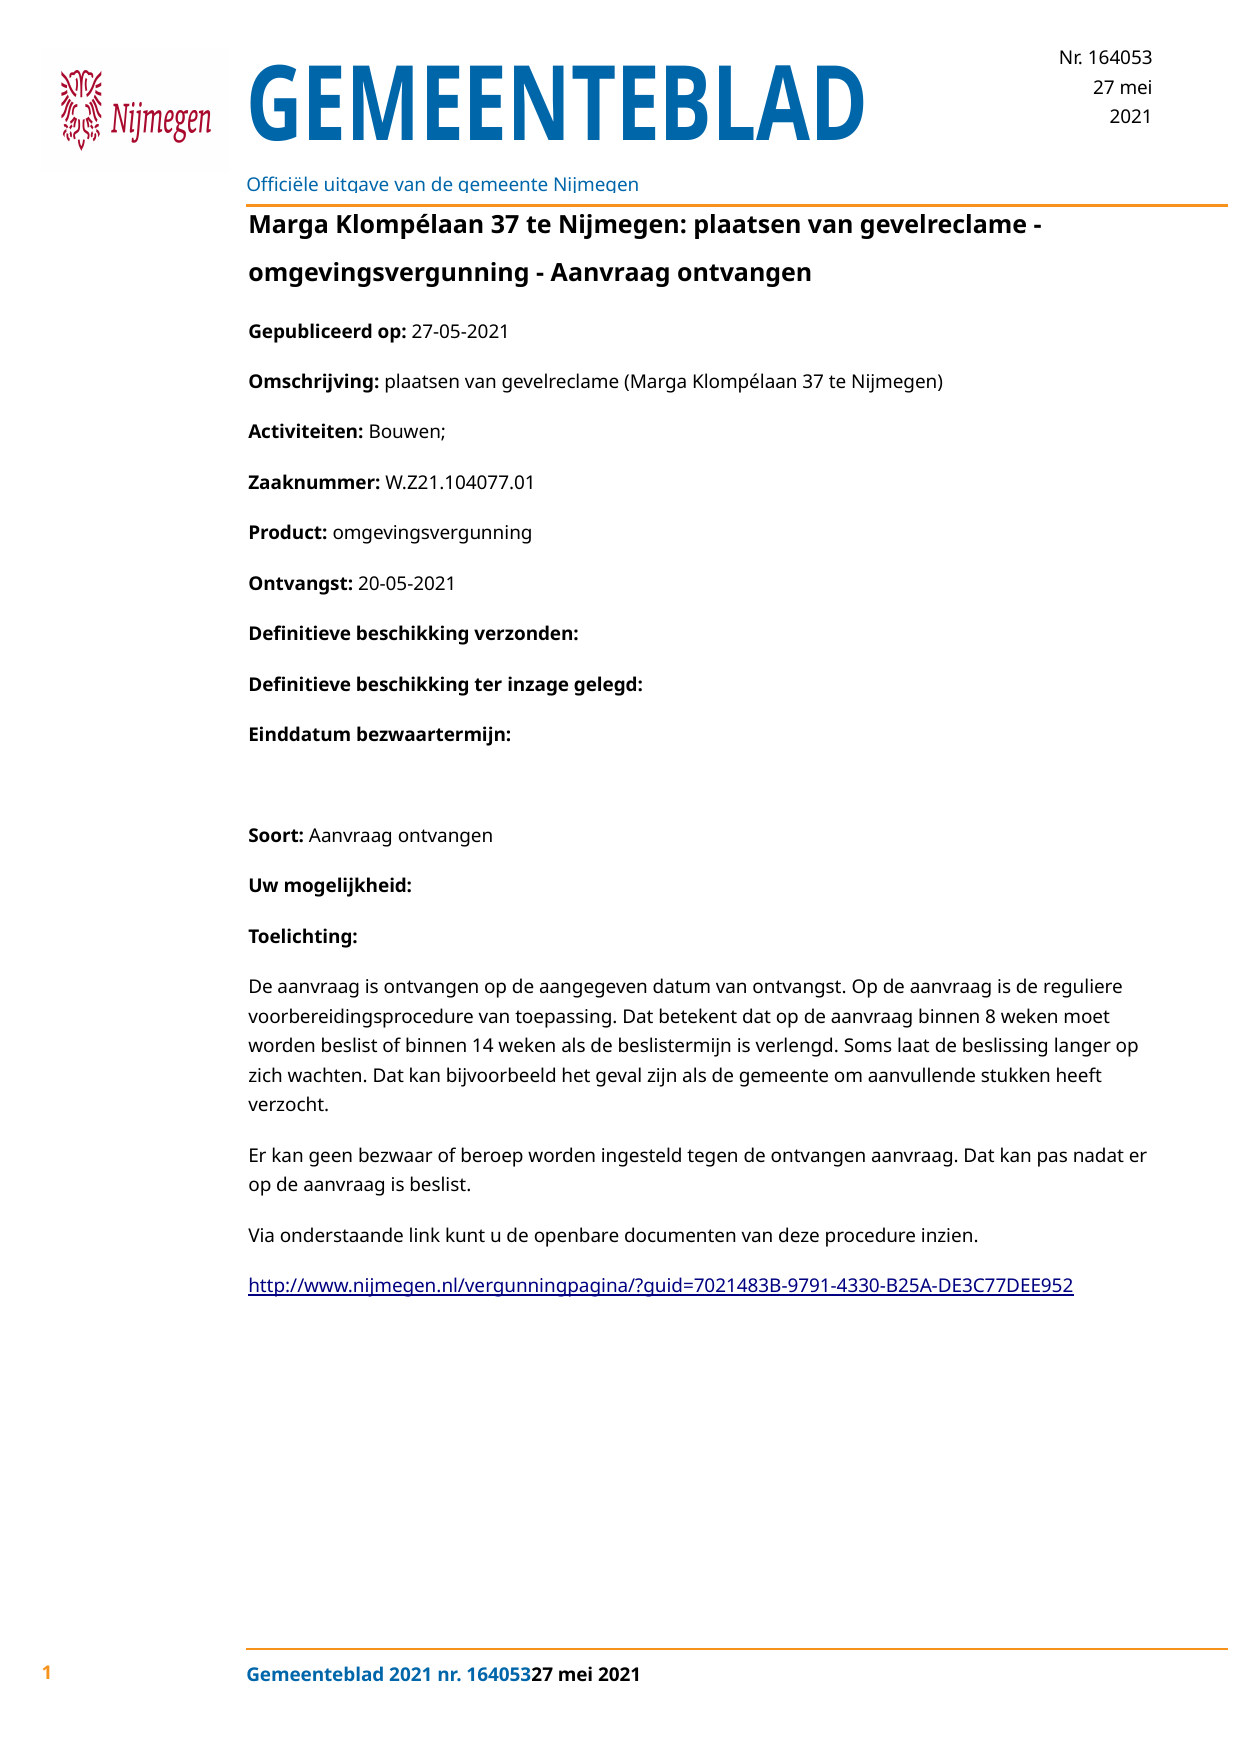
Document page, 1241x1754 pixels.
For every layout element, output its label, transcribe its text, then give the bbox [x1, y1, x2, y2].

text Activiteiten: Bouwen; [248, 419, 1152, 444]
text Definitieve beschikking verzonden: [248, 620, 1152, 646]
text Marga Klompélaan 37 te Nijmegen: plaatsen van gevelreclame - omgevingsvergunning - Aanvraag ontvangen [248, 207, 1152, 288]
text Gepubliceerd op: 27-05-2021 [248, 318, 1152, 344]
picture [41, 47, 231, 172]
text Definitieve beschikking ter inzage gelegd: [248, 671, 1152, 697]
text Toelichting: [248, 923, 1152, 949]
text Via onderstaande link kunt u de openbare documenten van deze procedure inzien. [248, 1222, 1152, 1248]
text De aanvraag is ontvangen op de aangegeven datum van ontvangst. Op de aanvraag is de reguliere voorbereidingsprocedure van toepassing. Dat betekent dat op de aanvraag binnen 8 weken moet worden beslist of binnen 14 weken als de beslistermijn is verlengd. Soms laat de beslissing langer op zich wachten. Dat kan bijvoorbeeld het geval zijn als de gemeente om aanvullende stukken heeft verzocht. [248, 973, 1152, 1117]
text http://www.nijmegen.nl/vergunningpagina/?guid=7021483B-9791-4330-B25A-DE3C77DEE952 [248, 1272, 1152, 1298]
text Zaaknummer: W.Z21.104077.01 [248, 469, 1152, 495]
text Soort: Aanvraag ontvangen [248, 822, 1152, 848]
text Er kan geen bezwaar of beroep worden ingesteld tegen de ontvangen aanvraag. Dat kan pas nadat er op de aanvraag is beslist. [248, 1142, 1152, 1197]
text Ontvangst: 20-05-2021 [248, 570, 1152, 596]
text Uw mogelijkheid: [248, 872, 1152, 898]
text Omschrijving: plaatsen van gevelreclame (Marga Klompélaan 37 te Nijmegen) [248, 368, 1152, 394]
text Einddatum bezwaartermijn: [248, 721, 1152, 747]
text Product: omgevingsvergunning [248, 519, 1152, 545]
